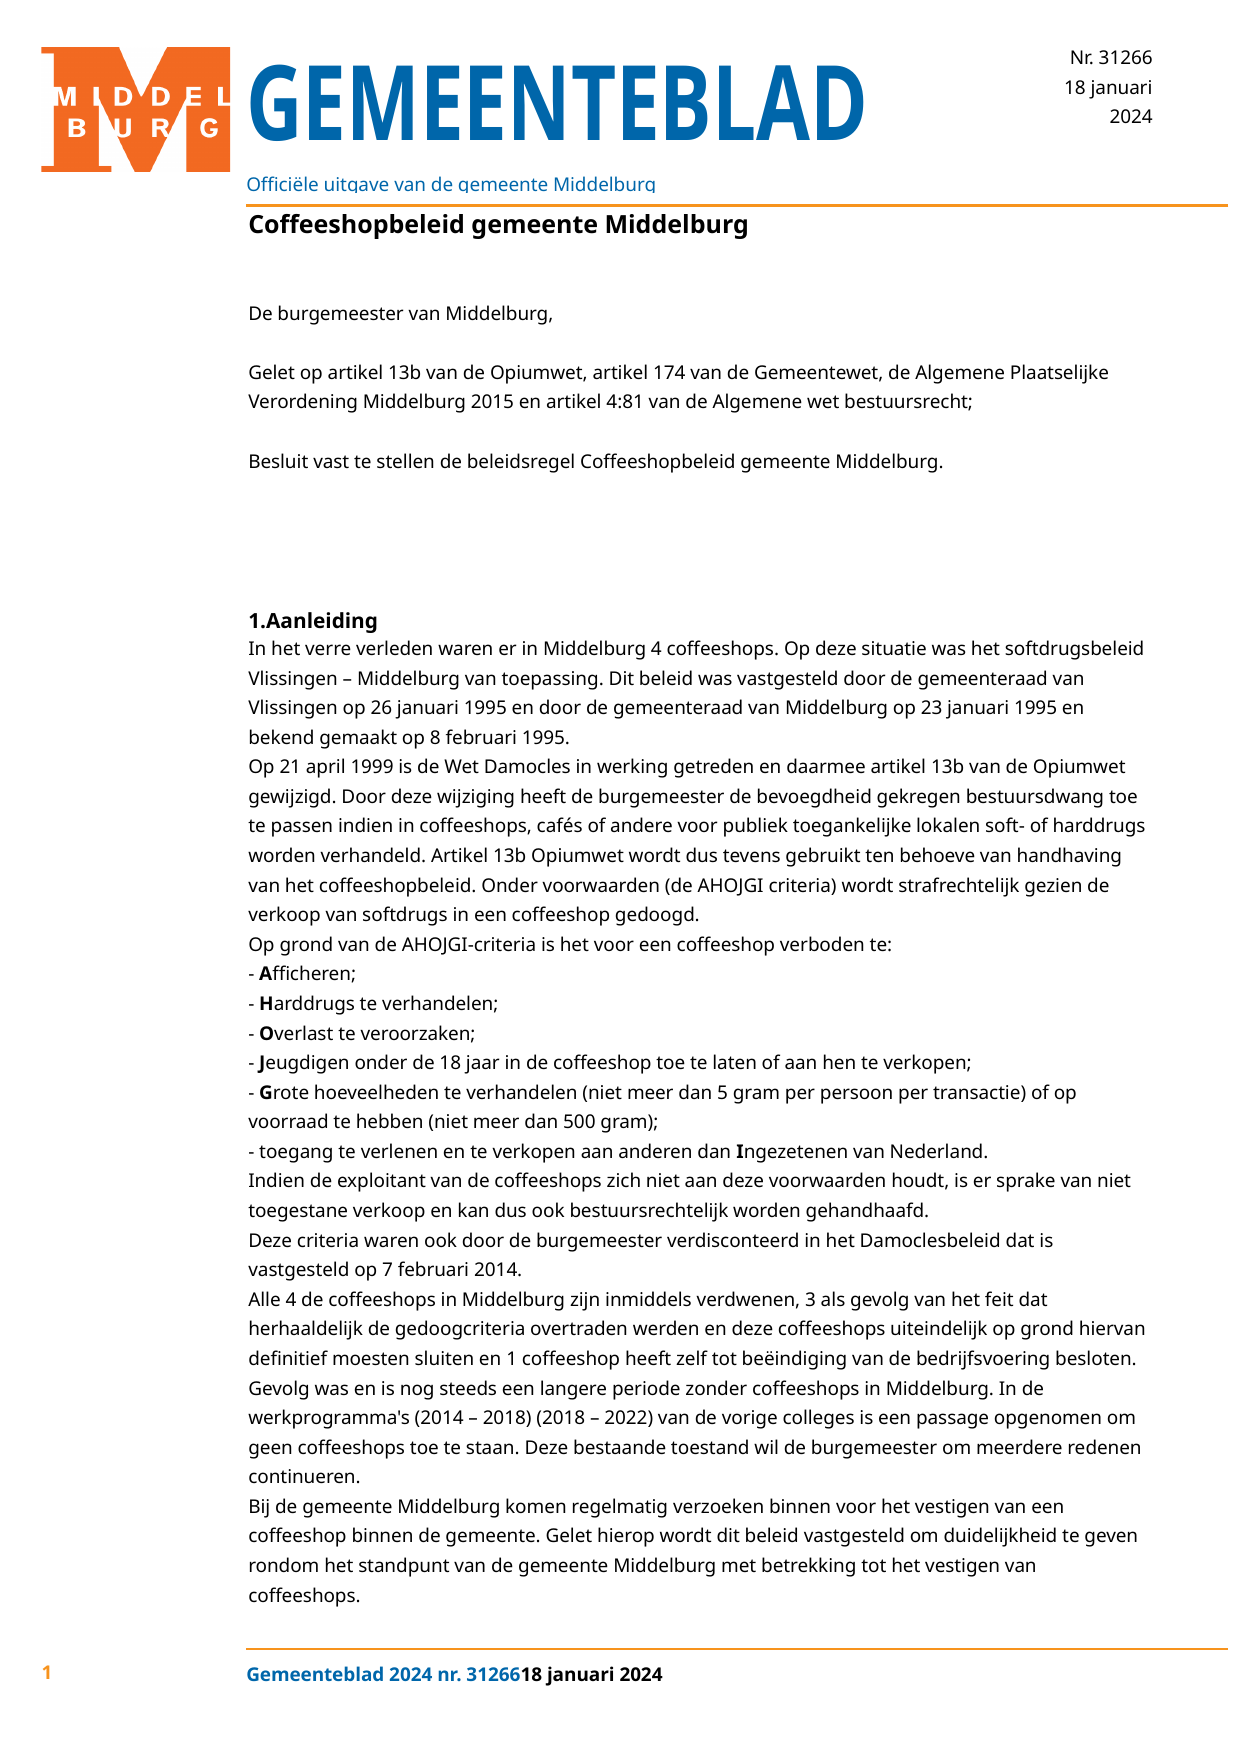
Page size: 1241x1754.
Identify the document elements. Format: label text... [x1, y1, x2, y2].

text - toegang te verlenen en te verkopen aan anderen dan Ingezetenen van Nederland. [248, 1138, 1152, 1164]
text Gevolg was en is nog steeds een langere periode zonder coffeeshops in Middelburg. In de werkprogramma's (2014 – 2018) (2018 – 2022) van de vorige colleges is een passage opgenomen om geen coffeeshops toe te staan. Deze bestaande toestand wil de burgemeester om meerdere redenen continueren. [248, 1375, 1152, 1489]
text Indien de exploitant van de coffeeshops zich niet aan deze voorwaarden houdt, is er sprake van niet toegestane verkoop en kan dus ook bestuursrechtelijk worden gehandhaafd. [248, 1168, 1152, 1223]
text In het verre verleden waren er in Middelburg 4 coffeeshops. Op deze situatie was het softdrugsbeleid Vlissingen – Middelburg van toepassing. Dit beleid was vastgesteld door de gemeenteraad van Vlissingen op 26 januari 1995 en door de gemeenteraad van Middelburg op 23 januari 1995 en bekend gemaakt op 8 februari 1995. [248, 635, 1152, 749]
text Alle 4 de coffeeshops in Middelburg zijn inmiddels verdwenen, 3 als gevolg van het feit dat herhaaldelijk de gedoogcriteria overtraden werden en deze coffeeshops uiteindelijk op grond hiervan definitief moesten sluiten en 1 coffeeshop heeft zelf tot beëindiging van de bedrijfsvoering besloten. [248, 1286, 1152, 1371]
text De burgemeester van Middelburg, [248, 300, 1152, 326]
text 1.Aanleiding [248, 607, 1152, 635]
picture [41, 47, 231, 172]
text Besluit vast te stellen de beleidsregel Coffeeshopbeleid gemeente Middelburg. [248, 448, 1152, 473]
text - Harddrugs te verhandelen; [248, 990, 1152, 1016]
text - Jeugdigen onder de 18 jaar in de coffeeshop toe te laten of aan hen te verkopen; [248, 1049, 1152, 1075]
text Op 21 april 1999 is de Wet Damocles in werking getreden en daarmee artikel 13b van de Opiumwet gewijzigd. Door deze wijziging heeft de burgemeester de bevoegdheid gekregen bestuursdwang toe te passen indien in coffeeshops, cafés of andere voor publiek toegankelijke lokalen soft- of harddrugs worden verhandeld. Artikel 13b Opiumwet wordt dus tevens gebruikt ten behoeve van handhaving van het coffeeshopbeleid. Onder voorwaarden (de AHOJGI criteria) wordt strafrechtelijk gezien de verkoop van softdrugs in een coffeeshop gedoogd. [248, 753, 1152, 927]
text Op grond van de AHOJGI-criteria is het voor een coffeeshop verboden te: [248, 931, 1152, 957]
text - Overlast te veroorzaken; [248, 1020, 1152, 1045]
text Coffeeshopbeleid gemeente Middelburg [248, 207, 1152, 241]
text Gelet op artikel 13b van de Opiumwet, artikel 174 van de Gemeentewet, de Algemene Plaatselijke Verordening Middelburg 2015 en artikel 4:81 van de Algemene wet bestuursrecht; [248, 359, 1152, 414]
text Deze criteria waren ook door de burgemeester verdisconteerd in het Damoclesbeleid dat is vastgesteld op 7 februari 2014. [248, 1227, 1152, 1282]
text Bij de gemeente Middelburg komen regelmatig verzoeken binnen voor het vestigen van een coffeeshop binnen de gemeente. Gelet hierop wordt dit beleid vastgesteld om duidelijkheid te geven rondom het standpunt van de gemeente Middelburg met betrekking tot het vestigen van coffeeshops. [248, 1493, 1152, 1607]
text - Afficheren; [248, 961, 1152, 986]
text - Grote hoeveelheden te verhandelen (niet meer dan 5 gram per persoon per transactie) of op voorraad te hebben (niet meer dan 500 gram); [248, 1079, 1152, 1134]
